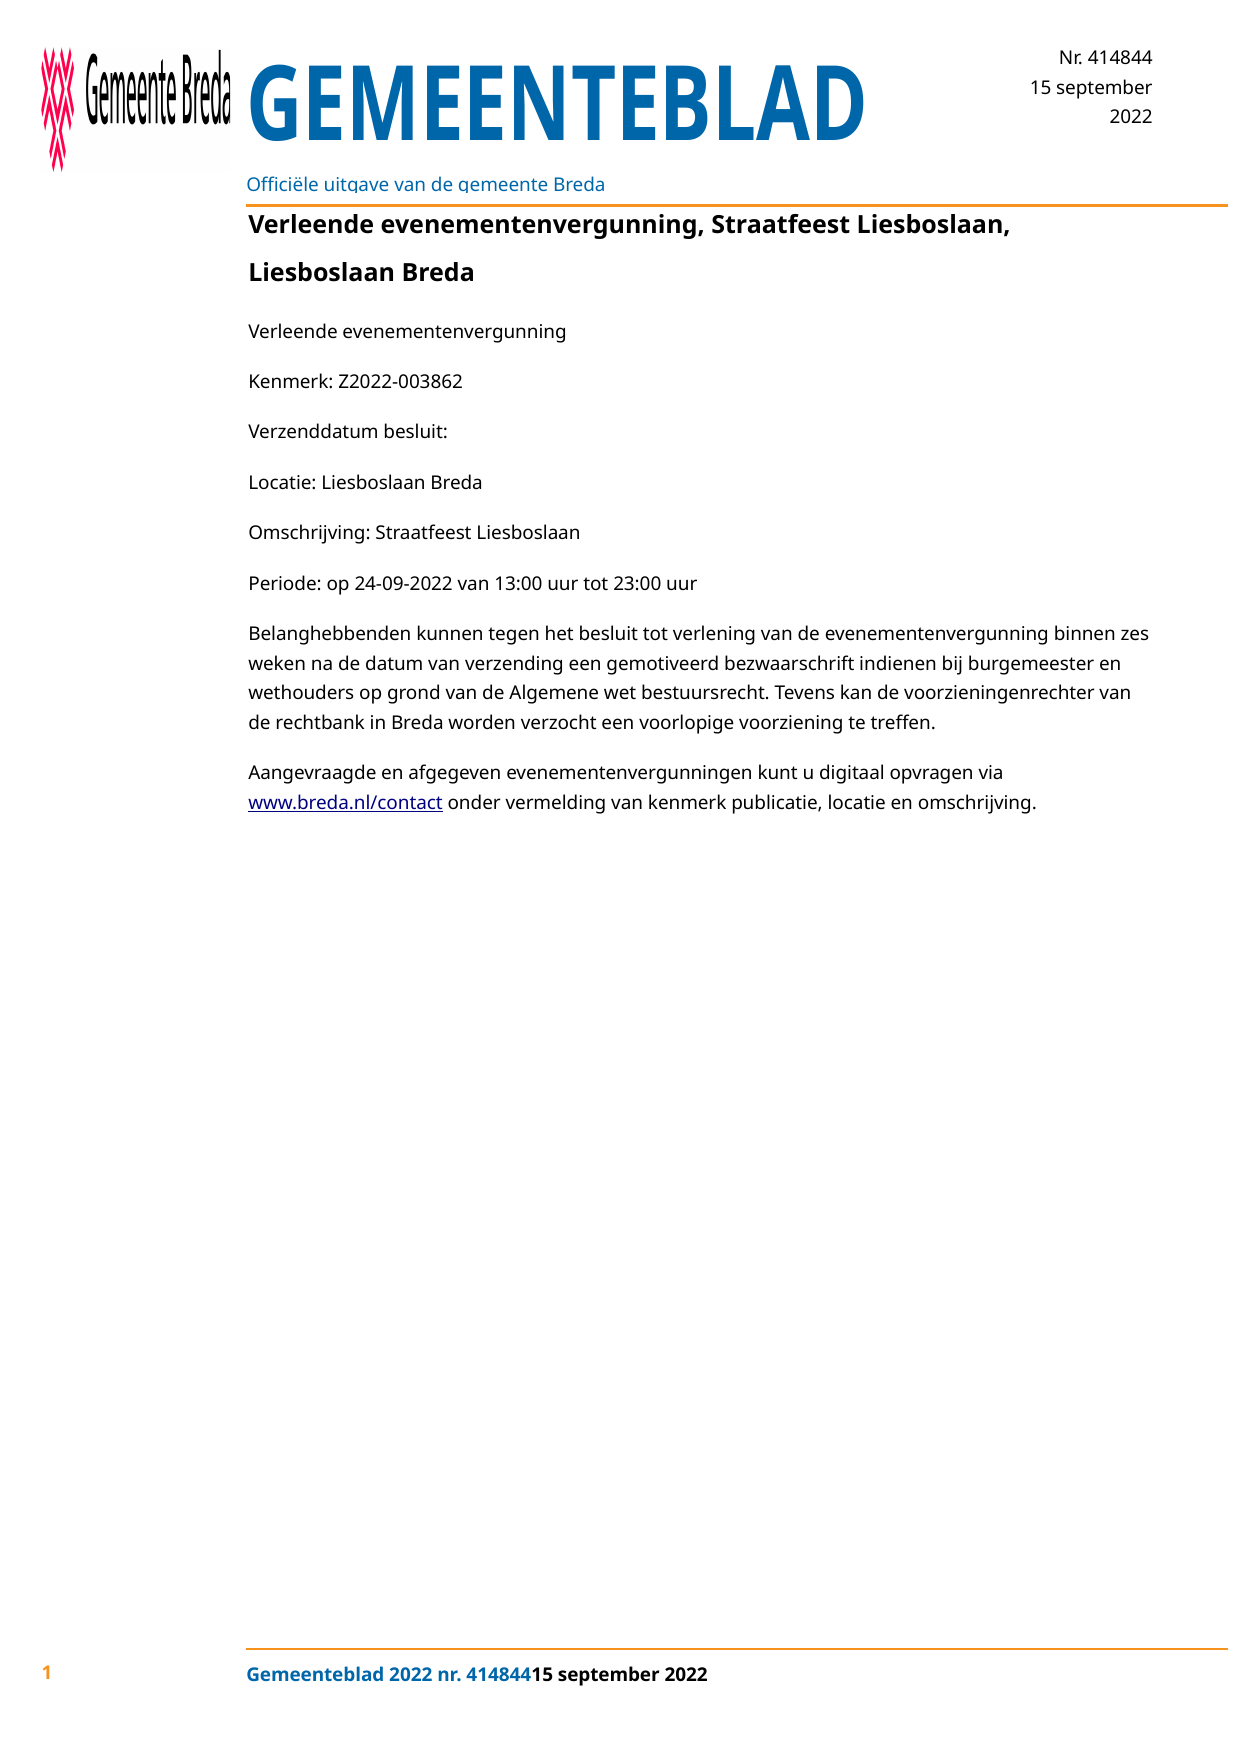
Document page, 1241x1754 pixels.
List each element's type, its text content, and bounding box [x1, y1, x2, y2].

text Verleende evenementenvergunning [248, 318, 1152, 344]
text Belanghebbenden kunnen tegen het besluit tot verlening van de evenementenvergunning binnen zes weken na de datum van verzending een gemotiveerd bezwaarschrift indienen bij burgemeester en wethouders op grond van de Algemene wet bestuursrecht. Tevens kan de voorzieningenrechter van de rechtbank in Breda worden verzocht een voorlopige voorziening te treffen. [248, 620, 1152, 735]
text Omschrijving: Straatfeest Liesboslaan [248, 519, 1152, 545]
text Locatie: Liesboslaan Breda [248, 469, 1152, 495]
text Kenmerk: Z2022-003862 [248, 368, 1152, 394]
text Aangevraagde en afgegeven evenementenvergunningen kunt u digitaal opvragen via www.breda.nl/contact onder vermelding van kenmerk publicatie, locatie en omschrijving. [248, 759, 1152, 815]
text Verleende evenementenvergunning, Straatfeest Liesboslaan, Liesboslaan Breda [248, 207, 1152, 288]
picture [41, 47, 231, 172]
text Verzenddatum besluit: [248, 419, 1152, 444]
text Periode: op 24-09-2022 van 13:00 uur tot 23:00 uur [248, 570, 1152, 596]
